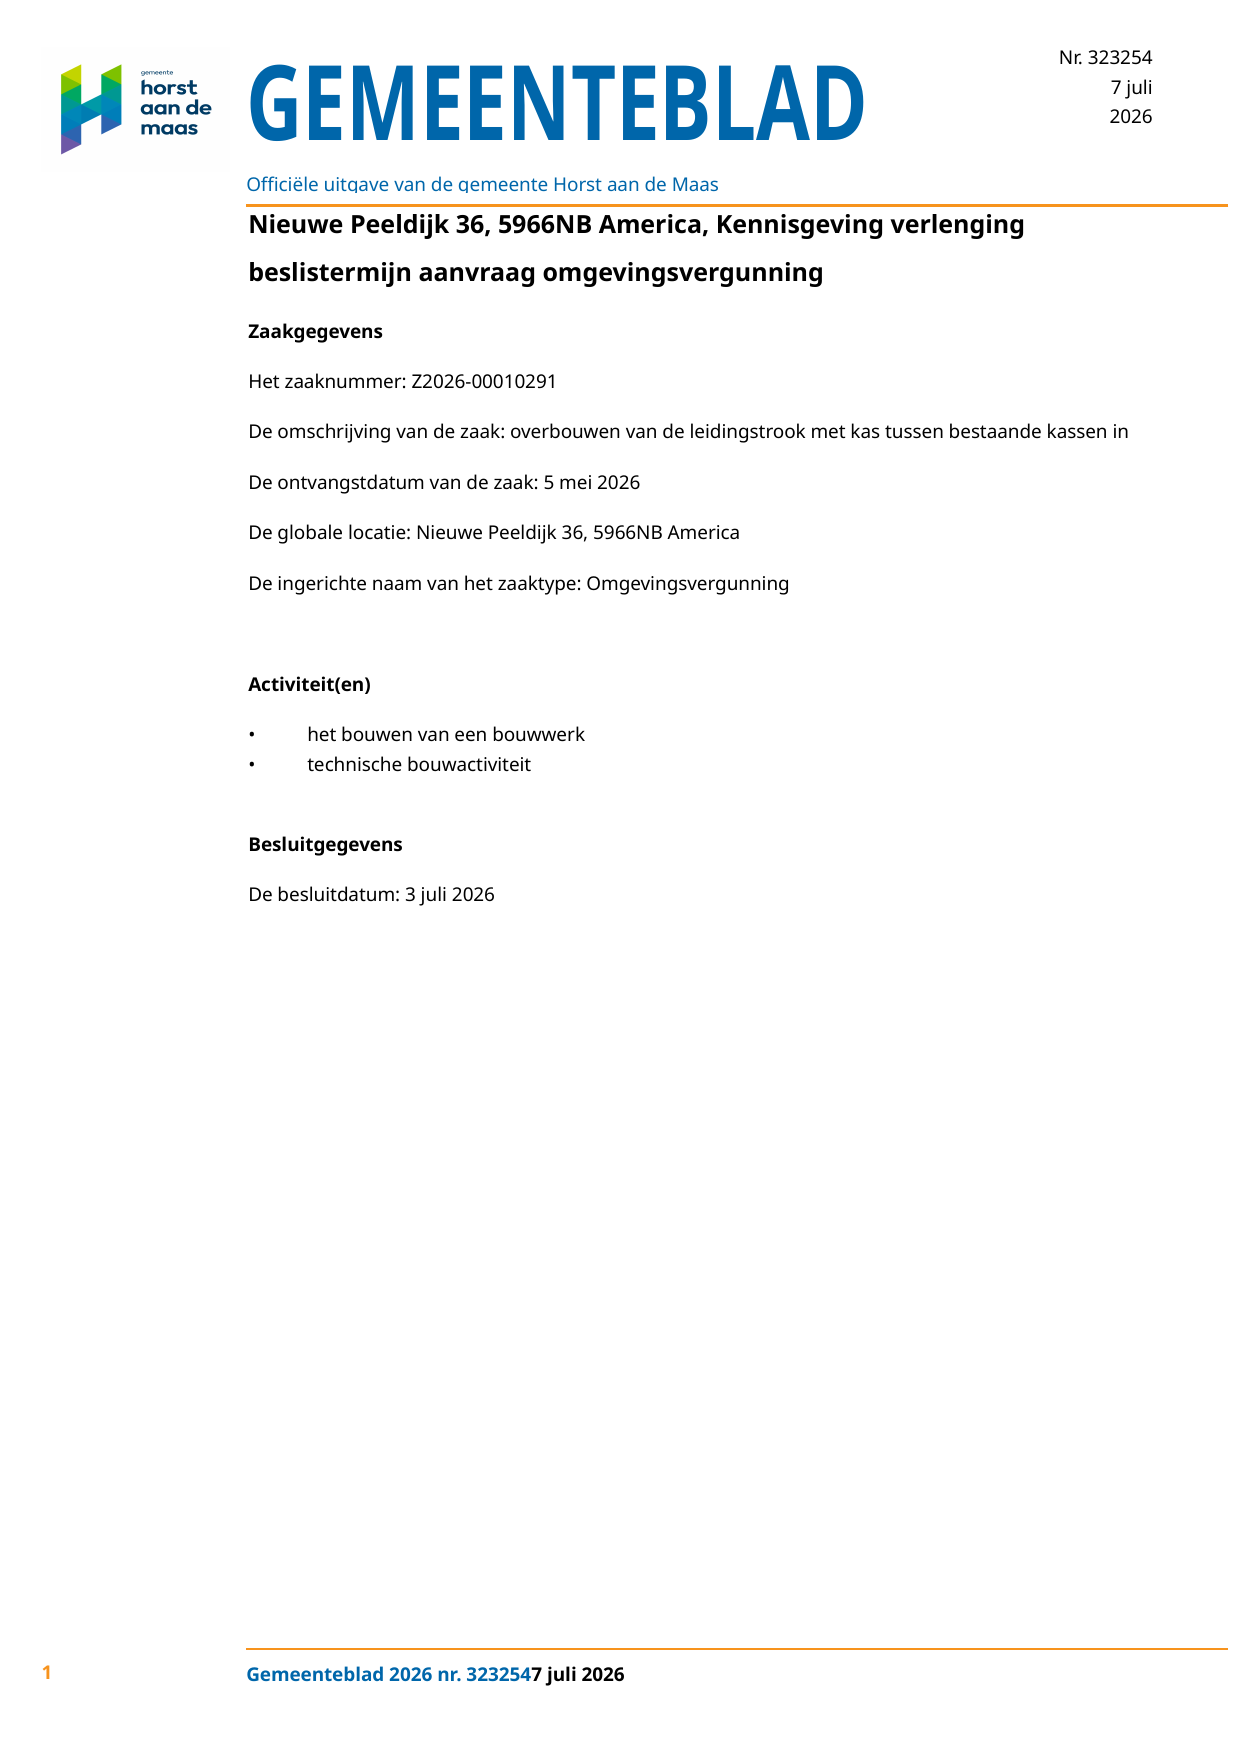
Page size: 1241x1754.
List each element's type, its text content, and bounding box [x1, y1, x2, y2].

text Nieuwe Peeldijk 36, 5966NB America, Kennisgeving verlenging beslistermijn aanvraag omgevingsvergunning [248, 207, 1152, 288]
text Activiteit(en) [248, 671, 1152, 697]
list technische bouwactiviteit [248, 751, 1152, 777]
text De omschrijving van de zaak: overbouwen van de leidingstrook met kas tussen bestaande kassen in [248, 419, 1152, 444]
text De globale locatie: Nieuwe Peeldijk 36, 5966NB America [248, 519, 1152, 545]
list het bouwen van een bouwwerk [248, 721, 1152, 747]
text De ingerichte naam van het zaaktype: Omgevingsvergunning [248, 570, 1152, 596]
text Het zaaknummer: Z2026-00010291 [248, 368, 1152, 394]
picture [41, 47, 231, 172]
text Zaakgegevens [248, 318, 1152, 344]
text Besluitgegevens [248, 831, 1152, 857]
text De ontvangstdatum van de zaak: 5 mei 2026 [248, 469, 1152, 495]
text De besluitdatum: 3 juli 2026 [248, 881, 1152, 907]
